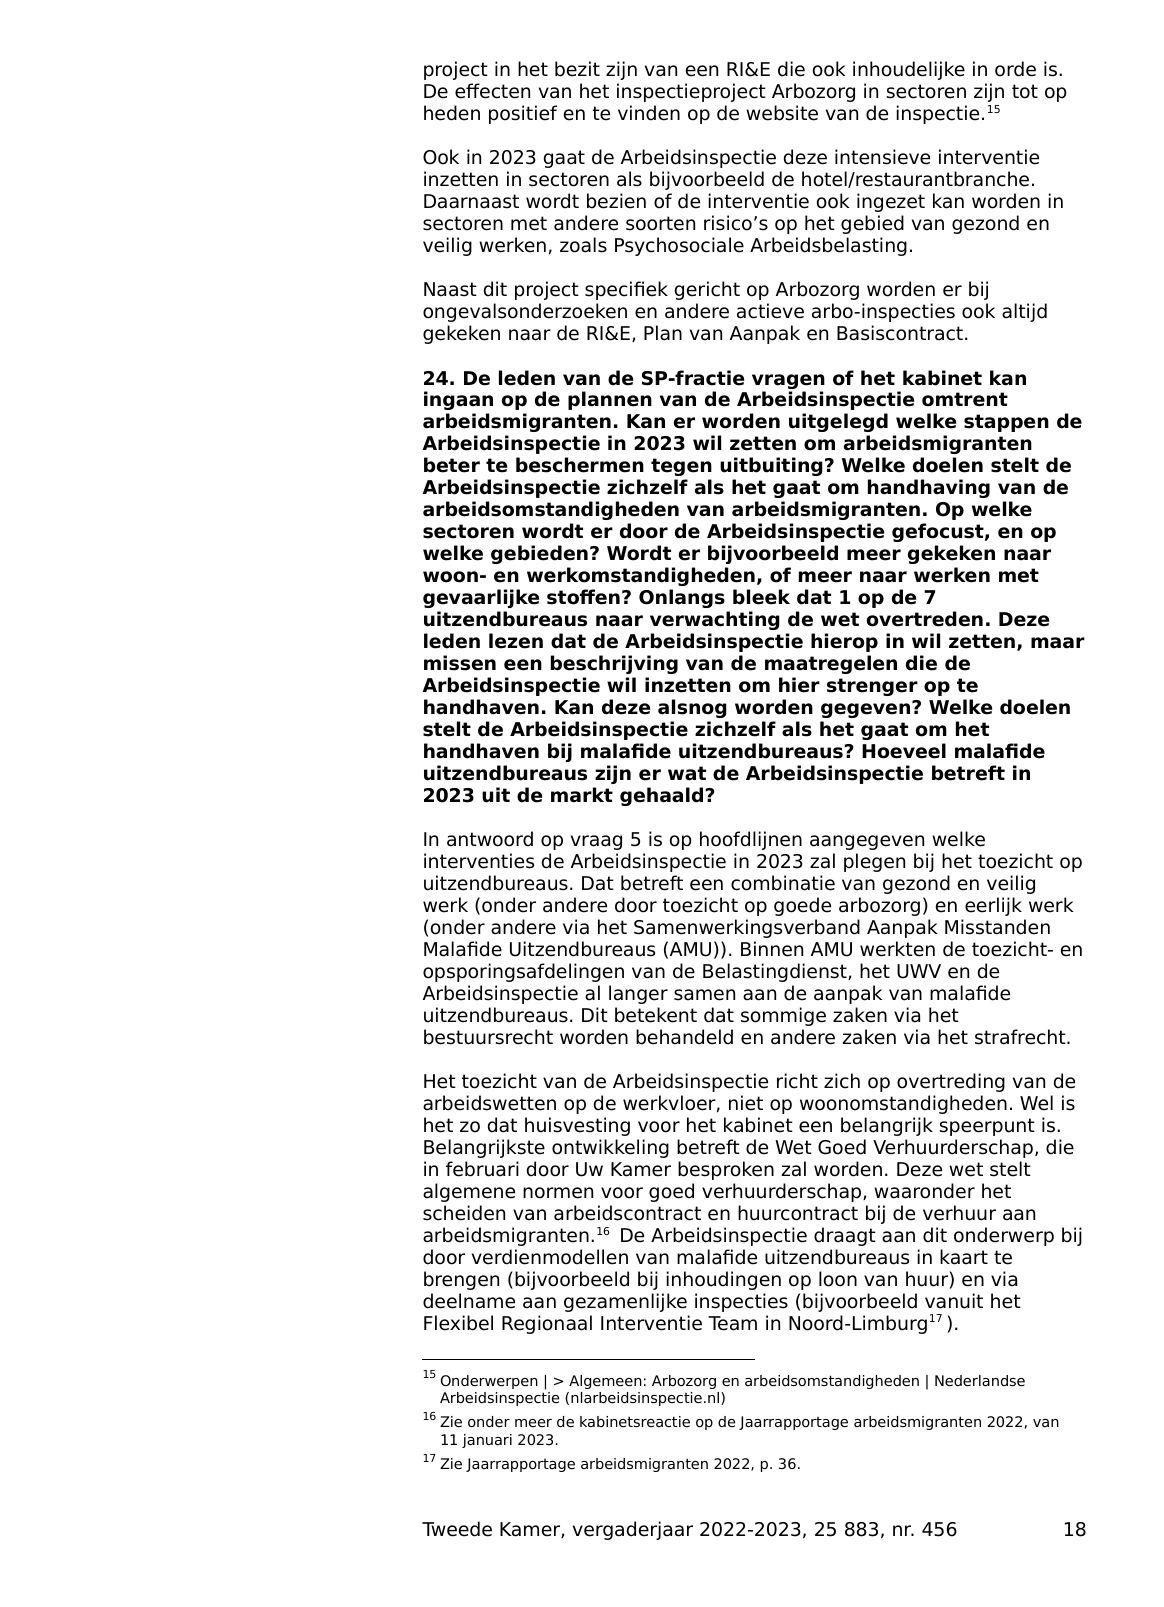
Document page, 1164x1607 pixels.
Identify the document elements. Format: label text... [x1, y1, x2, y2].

text Ook in 2023 gaat de Arbeidsinspectie deze intensieve interventie inzetten in sectoren als bijvoorbeeld de hotel/restaurantbranche. Daarnaast wordt bezien of de interventie ook ingezet kan worden in sectoren met andere soorten risico’s op het gebied van gezond en veilig werken, zoals Psychosociale Arbeidsbelasting. [422, 147, 1087, 257]
text Naast dit project specifiek gericht op Arbozorg worden er bij ongevalsonderzoeken en andere actieve arbo-inspecties ook altijd gekeken naar de RI&E, Plan van Aanpak en Basiscontract. [422, 279, 1087, 345]
text Zie onder meer de kabinetsreactie op de Jaarrapportage arbeidsmigranten 2022, van 11 januari 2023. [422, 1410, 1087, 1449]
text Zie Jaarrapportage arbeidsmigranten 2022, p. 36. [422, 1452, 1087, 1474]
text 24. De leden van de SP-fractie vragen of het kabinet kan ingaan op de plannen van de Arbeidsinspectie omtrent arbeidsmigranten. Kan er worden uitgelegd welke stappen de Arbeidsinspectie in 2023 wil zetten om arbeidsmigranten beter te beschermen tegen uitbuiting? Welke doelen stelt de Arbeidsinspectie zichzelf als het gaat om handhaving van de arbeidsomstandigheden van arbeidsmigranten. Op welke sectoren wordt er door de Arbeidsinspectie gefocust, en op welke gebieden? Wordt er bijvoorbeeld meer gekeken naar woon- en werkomstandigheden, of meer naar werken met gevaarlijke stoffen? Onlangs bleek dat 1 op de 7 uitzendbureaus naar verwachting de wet overtreden. Deze leden lezen dat de Arbeidsinspectie hierop in wil zetten, maar missen een beschrijving van de maatregelen die de Arbeidsinspectie wil inzetten om hier strenger op te handhaven. Kan deze alsnog worden gegeven? Welke doelen stelt de Arbeidsinspectie zichzelf als het gaat om het handhaven bij malafide uitzendbureaus? Hoeveel malafide uitzendbureaus zijn er wat de Arbeidsinspectie betreft in 2023 uit de markt gehaald? [422, 367, 1087, 807]
text project in het bezit zijn van een RI&E die ook inhoudelijke in orde is. De effecten van het inspectieproject Arbozorg in sectoren zijn tot op heden positief en te vinden op de website van de inspectie. [422, 59, 1087, 125]
text Onderwerpen | > Algemeen: Arbozorg en arbeidsomstandigheden | Nederlandse Arbeidsinspectie (nlarbeidsinspectie.nl) [422, 1368, 1087, 1407]
text Het toezicht van de Arbeidsinspectie richt zich op overtreding van de arbeidswetten op de werkvloer, niet op woonomstandigheden. Wel is het zo dat huisvesting voor het kabinet een belangrijk speerpunt is. Belangrijkste ontwikkeling betreft de Wet Goed Verhuurderschap, die in februari door Uw Kamer besproken zal worden. Deze wet stelt algemene normen voor goed verhuurderschap, waaronder het scheiden van arbeidscontract en huurcontract bij de verhuur aan arbeidsmigranten. De Arbeidsinspectie draagt aan dit onderwerp bij door verdienmodellen van malafide uitzendbureaus in kaart te brengen (bijvoorbeeld bij inhoudingen op loon van huur) en via deelname aan gezamenlijke inspecties (bijvoorbeeld vanuit het Flexibel Regionaal Interventie Team in Noord-Limburg). [422, 1071, 1087, 1335]
text In antwoord op vraag 5 is op hoofdlijnen aangegeven welke interventies de Arbeidsinspectie in 2023 zal plegen bij het toezicht op uitzendbureaus. Dat betreft een combinatie van gezond en veilig werk (onder andere door toezicht op goede arbozorg) en eerlijk werk (onder andere via het Samenwerkingsverband Aanpak Misstanden Malafide Uitzendbureaus (AMU)). Binnen AMU werkten de toezicht- en opsporingsafdelingen van de Belastingdienst, het UWV en de Arbeidsinspectie al langer samen aan de aanpak van malafide uitzendbureaus. Dit betekent dat sommige zaken via het bestuursrecht worden behandeld en andere zaken via het strafrecht. [422, 829, 1087, 1049]
